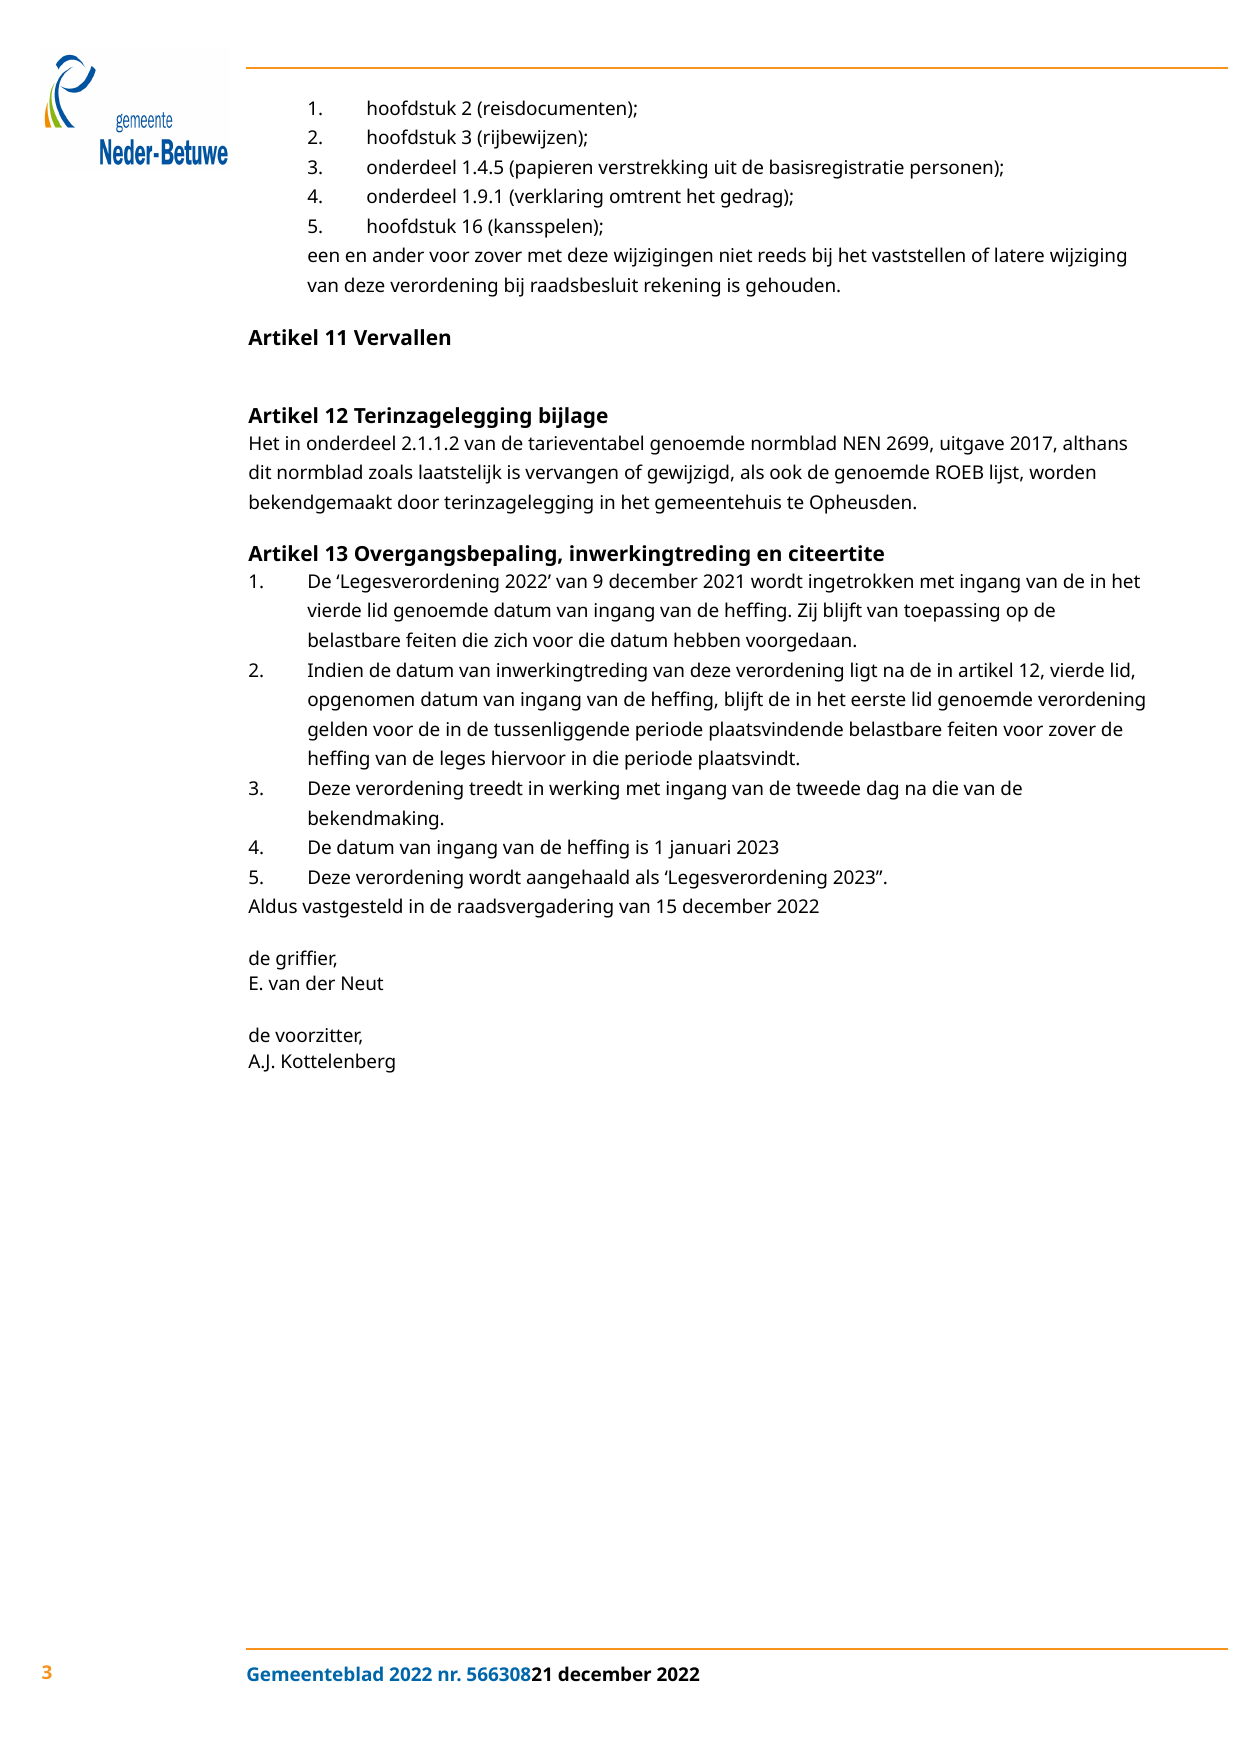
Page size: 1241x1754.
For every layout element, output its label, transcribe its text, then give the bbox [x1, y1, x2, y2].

text de griffier, [248, 945, 1152, 971]
text Aldus vastgesteld in de raadsvergadering van 15 december 2022 [248, 893, 1152, 919]
text E. van der Neut [248, 971, 1152, 996]
picture [41, 47, 231, 172]
list Deze verordening wordt aangehaald als ‘Legesverordening 2023”. [248, 864, 1152, 889]
list Deze verordening treedt in werking met ingang van de tweede dag na die van de bekendmaking. [248, 775, 1152, 830]
text A.J. Kottelenberg [248, 1048, 1152, 1073]
list hoofdstuk 2 (reisdocumenten); [307, 95, 1152, 121]
list De ‘Legesverordening 2022’ van 9 december 2021 wordt ingetrokken met ingang van de in het vierde lid genoemde datum van ingang van de heffing. Zij blijft van toepassing op de belastbare feiten die zich voor die datum hebben voorgedaan. [248, 568, 1152, 653]
text Het in onderdeel 2.1.1.2 van de tarieventabel genoemde normblad NEN 2699, uitgave 2017, althans dit normblad zoals laatstelijk is vervangen of gewijzigd, als ook de genoemde ROEB lijst, worden bekendgemaakt door terinzagelegging in het gemeentehuis te Opheusden. [248, 430, 1152, 515]
text Artikel 11 Vervallen [248, 323, 1152, 351]
list Indien de datum van inwerkingtreding van deze verordening ligt na de in artikel 12, vierde lid, opgenomen datum van ingang van de heffing, blijft de in het eerste lid genoemde verordening gelden voor de in de tussenliggende periode plaatsvindende belastbare feiten voor zover de heffing van de leges hiervoor in die periode plaatsvindt. [248, 657, 1152, 771]
list onderdeel 1.9.1 (verklaring omtrent het gedrag); [307, 183, 1152, 209]
list een en ander voor zover met deze wijzigingen niet reeds bij het vaststellen of latere wijziging van deze verordening bij raadsbesluit rekening is gehouden. [248, 243, 1152, 298]
text de voorzitter, [248, 1022, 1152, 1048]
text Artikel 13 Overgangsbepaling, inwerkingtreding en citeertite [248, 539, 1152, 568]
list hoofdstuk 3 (rijbewijzen); [307, 124, 1152, 150]
text Artikel 12 Terinzagelegging bijlage [248, 402, 1152, 430]
list hoofdstuk 16 (kansspelen); [307, 213, 1152, 239]
list onderdeel 1.4.5 (papieren verstrekking uit de basisregistratie personen); [307, 154, 1152, 180]
list De datum van ingang van de heffing is 1 januari 2023 [248, 834, 1152, 860]
